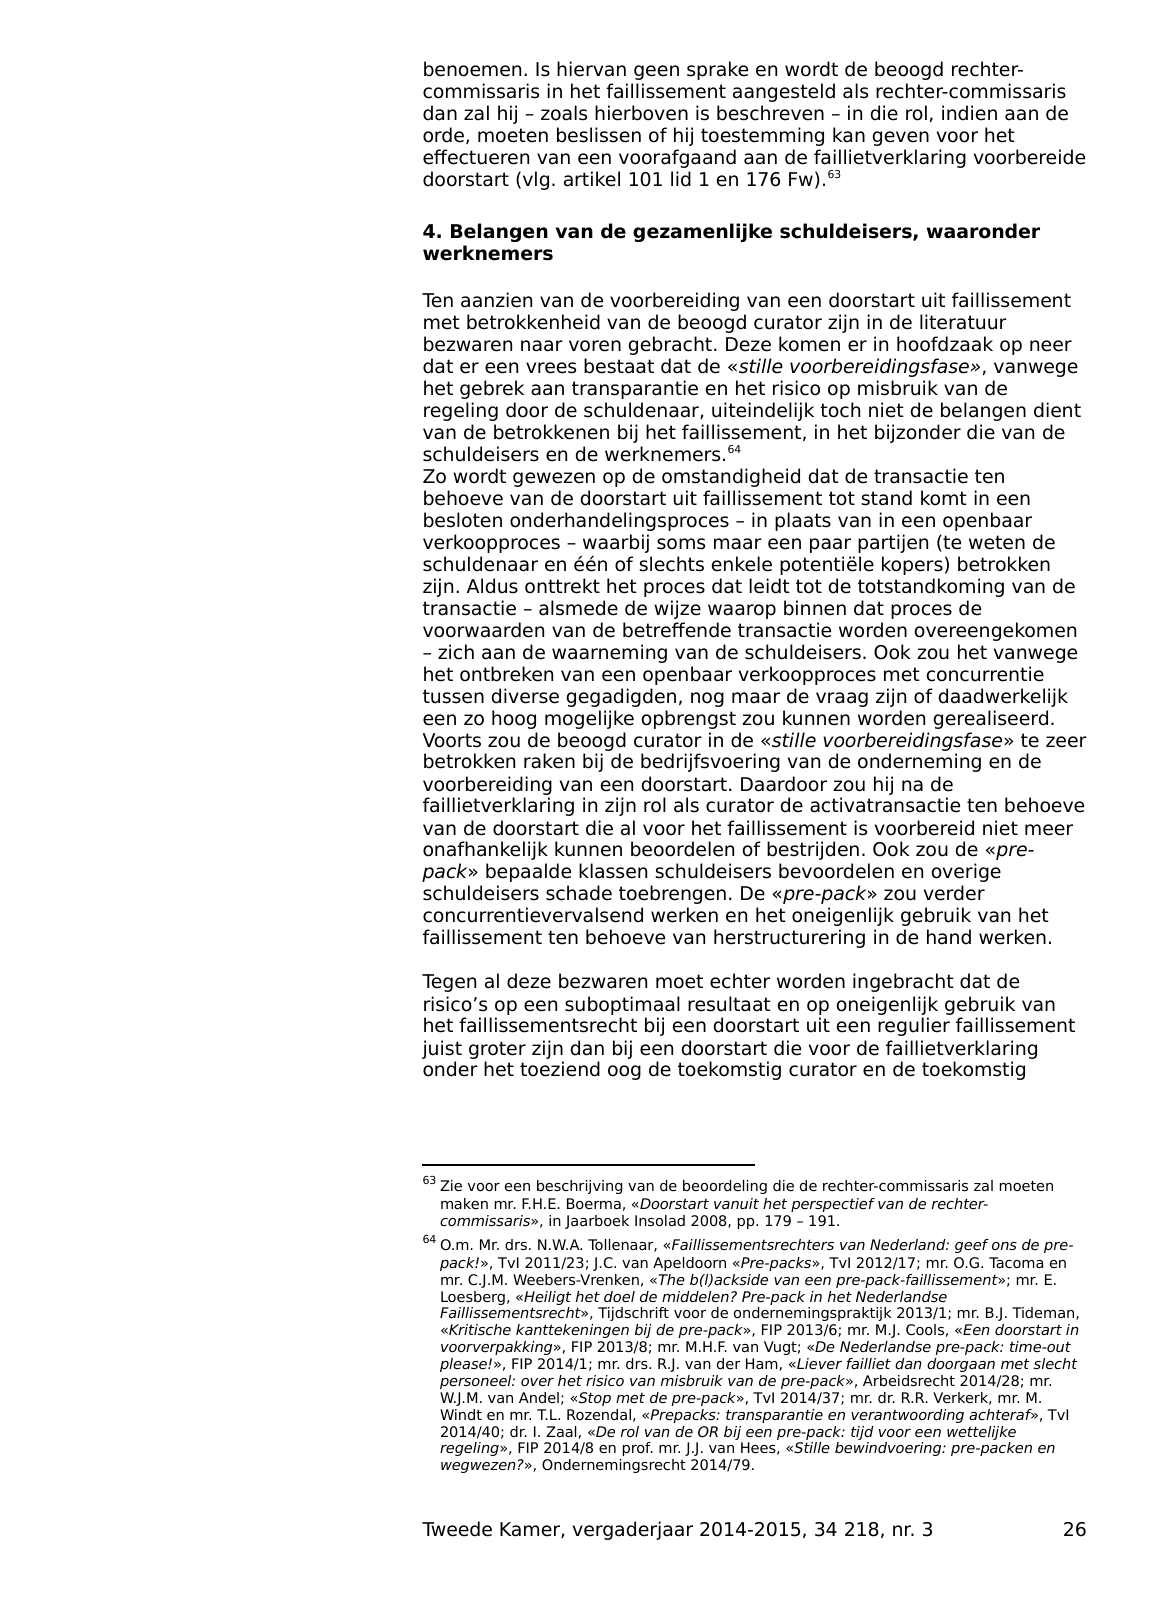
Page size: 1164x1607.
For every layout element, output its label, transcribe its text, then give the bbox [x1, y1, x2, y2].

text Zie voor een beschrijving van de beoordeling die de rechter-commissaris zal moeten maken mr. F.H.E. Boerma, «Doorstart vanuit het perspectief van de rechter-commissaris», in Jaarboek Insolad 2008, pp. 179 – 191. [422, 1174, 1087, 1230]
text Tegen al deze bezwaren moet echter worden ingebracht dat de risico’s op een suboptimaal resultaat en op oneigenlijk gebruik van het faillissementsrecht bij een doorstart uit een regulier faillissement juist groter zijn dan bij een doorstart die voor de faillietverklaring onder het toeziend oog de toekomstig curator en de toekomstig [422, 971, 1087, 1081]
subtitle 4. Belangen van de gezamenlijke schuldeisers, waaronder werknemers [422, 221, 1087, 265]
text O.m. Mr. drs. N.W.A. Tollenaar, «Faillissementsrechters van Nederland: geef ons de pre-pack!», TvI 2011/23; J.C. van Apeldoorn «Pre-packs», TvI 2012/17; mr. O.G. Tacoma en mr. C.J.M. Weebers-Vrenken, «The b(l)ackside van een pre-pack-faillissement»; mr. E. Loesberg, «Heiligt het doel de middelen? Pre-pack in het Nederlandse Faillissementsrecht», Tijdschrift voor de ondernemingspraktijk 2013/1; mr. B.J. Tideman, «Kritische kanttekeningen bij de pre-pack», FIP 2013/6; mr. M.J. Cools, «Een doorstart in voorverpakking», FIP 2013/8; mr. M.H.F. van Vugt; «De Nederlandse pre-pack: time-out please!», FIP 2014/1; mr. drs. R.J. van der Ham, «Liever failliet dan doorgaan met slecht personeel: over het risico van misbruik van de pre-pack», Arbeidsrecht 2014/28; mr. W.J.M. van Andel; «Stop met de pre-pack», TvI 2014/37; mr. dr. R.R. Verkerk, mr. M. Windt en mr. T.L. Rozendal, «Prepacks: transparantie en verantwoording achteraf», TvI 2014/40; dr. I. Zaal, «De rol van de OR bij een pre-pack: tijd voor een wettelijke regeling», FIP 2014/8 en prof. mr. J.J. van Hees, «Stille bewindvoering: pre-packen en wegwezen?», Ondernemingsrecht 2014/79. [422, 1233, 1087, 1474]
text Zo wordt gewezen op de omstandigheid dat de transactie ten behoeve van de doorstart uit faillissement tot stand komt in een besloten onderhandelingsproces – in plaats van in een openbaar verkoopproces – waarbij soms maar een paar partijen (te weten de schuldenaar en één of slechts enkele potentiële kopers) betrokken zijn. Aldus onttrekt het proces dat leidt tot de totstandkoming van de transactie – alsmede de wijze waarop binnen dat proces de voorwaarden van de betreffende transactie worden overeengekomen – zich aan de waarneming van de schuldeisers. Ook zou het vanwege het ontbreken van een openbaar verkoopproces met concurrentie tussen diverse gegadigden, nog maar de vraag zijn of daadwerkelijk een zo hoog mogelijke opbrengst zou kunnen worden gerealiseerd. Voorts zou de beoogd curator in de «stille voorbereidingsfase» te zeer betrokken raken bij de bedrijfsvoering van de onderneming en de voorbereiding van een doorstart. Daardoor zou hij na de faillietverklaring in zijn rol als curator de activatransactie ten behoeve van de doorstart die al voor het faillissement is voorbereid niet meer onafhankelijk kunnen beoordelen of bestrijden. Ook zou de «pre-pack» bepaalde klassen schuldeisers bevoordelen en overige schuldeisers schade toebrengen. De «pre-pack» zou verder concurrentievervalsend werken en het oneigenlijk gebruik van het faillissement ten behoeve van herstructurering in de hand werken. [422, 466, 1087, 949]
text benoemen. Is hiervan geen sprake en wordt de beoogd rechter-commissaris in het faillissement aangesteld als rechter-commissaris dan zal hij – zoals hierboven is beschreven – in die rol, indien aan de orde, moeten beslissen of hij toestemming kan geven voor het effectueren van een voorafgaand aan de faillietverklaring voorbereide doorstart (vlg. artikel 101 lid 1 en 176 Fw). [422, 59, 1087, 191]
text Ten aanzien van de voorbereiding van een doorstart uit faillissement met betrokkenheid van de beoogd curator zijn in de literatuur bezwaren naar voren gebracht. Deze komen er in hoofdzaak op neer dat er een vrees bestaat dat de «stille voorbereidingsfase», vanwege het gebrek aan transparantie en het risico op misbruik van de regeling door de schuldenaar, uiteindelijk toch niet de belangen dient van de betrokkenen bij het faillissement, in het bijzonder die van de schuldeisers en de werknemers. [422, 290, 1087, 466]
